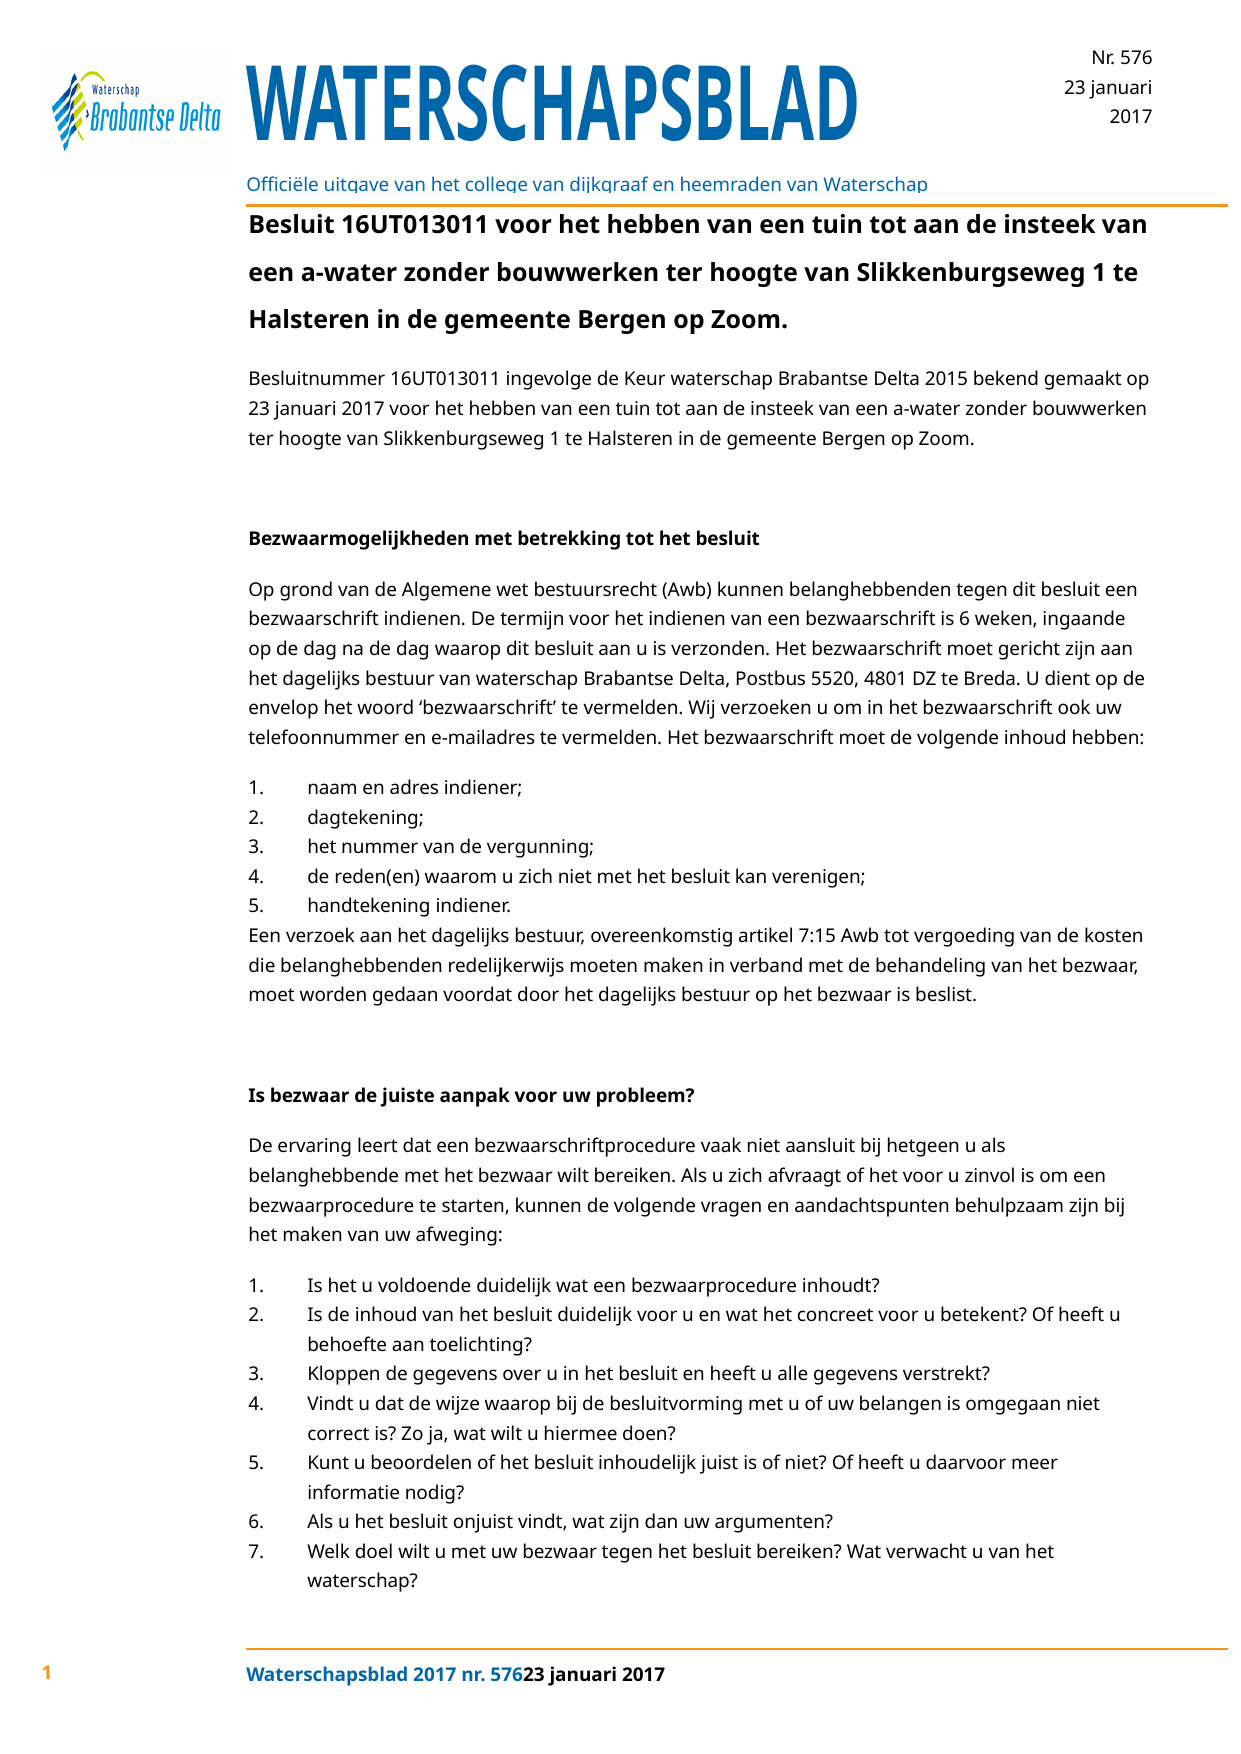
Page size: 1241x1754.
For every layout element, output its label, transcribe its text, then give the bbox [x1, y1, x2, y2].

list het nummer van de vergunning; [248, 833, 1152, 859]
list Kloppen de gegevens over u in het besluit en heeft u alle gegevens verstrekt? [248, 1361, 1152, 1386]
text Een verzoek aan het dagelijks bestuur, overeenkomstig artikel 7:15 Awb tot vergoeding van de kosten die belanghebbenden redelijkerwijs moeten maken in verband met de behandeling van het bezwaar, moet worden gedaan voordat door het dagelijks bestuur op het bezwaar is beslist. [248, 922, 1152, 1007]
list Als u het besluit onjuist vindt, wat zijn dan uw argumenten? [248, 1508, 1152, 1534]
list Kunt u beoordelen of het besluit inhoudelijk juist is of niet? Of heeft u daarvoor meer informatie nodig? [248, 1449, 1152, 1504]
list Welk doel wilt u met uw bezwaar tegen het besluit bereiken? Wat verwacht u van het waterschap? [248, 1538, 1152, 1593]
list Is het u voldoende duidelijk wat een bezwaarprocedure inhoudt? [248, 1272, 1152, 1297]
text Is bezwaar de juiste aanpak voor uw probleem? [248, 1082, 1152, 1108]
list naam en adres indiener; [248, 774, 1152, 800]
list Is de inhoud van het besluit duidelijk voor u en wat het concreet voor u betekent? Of heeft u behoefte aan toelichting? [248, 1301, 1152, 1357]
text De ervaring leert dat een bezwaarschriftprocedure vaak niet aansluit bij hetgeen u als belanghebbende met het bezwaar wilt bereiken. Als u zich afvraagt of het voor u zinvol is om een bezwaarprocedure te starten, kunnen de volgende vragen en aandachtspunten behulpzaam zijn bij het maken van uw afweging: [248, 1133, 1152, 1247]
list dagtekening; [248, 804, 1152, 829]
list Vindt u dat de wijze waarop bij de besluitvorming met u of uw belangen is omgegaan niet correct is? Zo ja, wat wilt u hiermee doen? [248, 1390, 1152, 1445]
list handtekening indiener. [248, 893, 1152, 918]
text Besluitnummer 16UT013011 ingevolge de Keur waterschap Brabantse Delta 2015 bekend gemaakt op 23 januari 2017 voor het hebben van een tuin tot aan de insteek van een a-water zonder bouwwerken ter hoogte van Slikkenburgseweg 1 te Halsteren in de gemeente Bergen op Zoom. [248, 366, 1152, 450]
picture [41, 47, 231, 172]
text Op grond van de Algemene wet bestuursrecht (Awb) kunnen belanghebbenden tegen dit besluit een bezwaarschrift indienen. De termijn voor het indienen van een bezwaarschrift is 6 weken, ingaande op de dag na de dag waarop dit besluit aan u is verzonden. Het bezwaarschrift moet gericht zijn aan het dagelijks bestuur van waterschap Brabantse Delta, Postbus 5520, 4801 DZ te Breda. U dient op de envelop het woord ‘bezwaarschrift’ te vermelden. Wij verzoeken u om in het bezwaarschrift ook uw telefoonnummer en e‑mailadres te vermelden. Het bezwaarschrift moet de volgende inhoud hebben: [248, 576, 1152, 749]
text Bezwaarmogelijkheden met betrekking tot het besluit [248, 526, 1152, 551]
text Besluit 16UT013011 voor het hebben van een tuin tot aan de insteek van een a-water zonder bouwwerken ter hoogte van Slikkenburgseweg 1 te Halsteren in de gemeente Bergen op Zoom. [248, 207, 1152, 336]
list de reden(en) waarom u zich niet met het besluit kan verenigen; [248, 863, 1152, 889]
